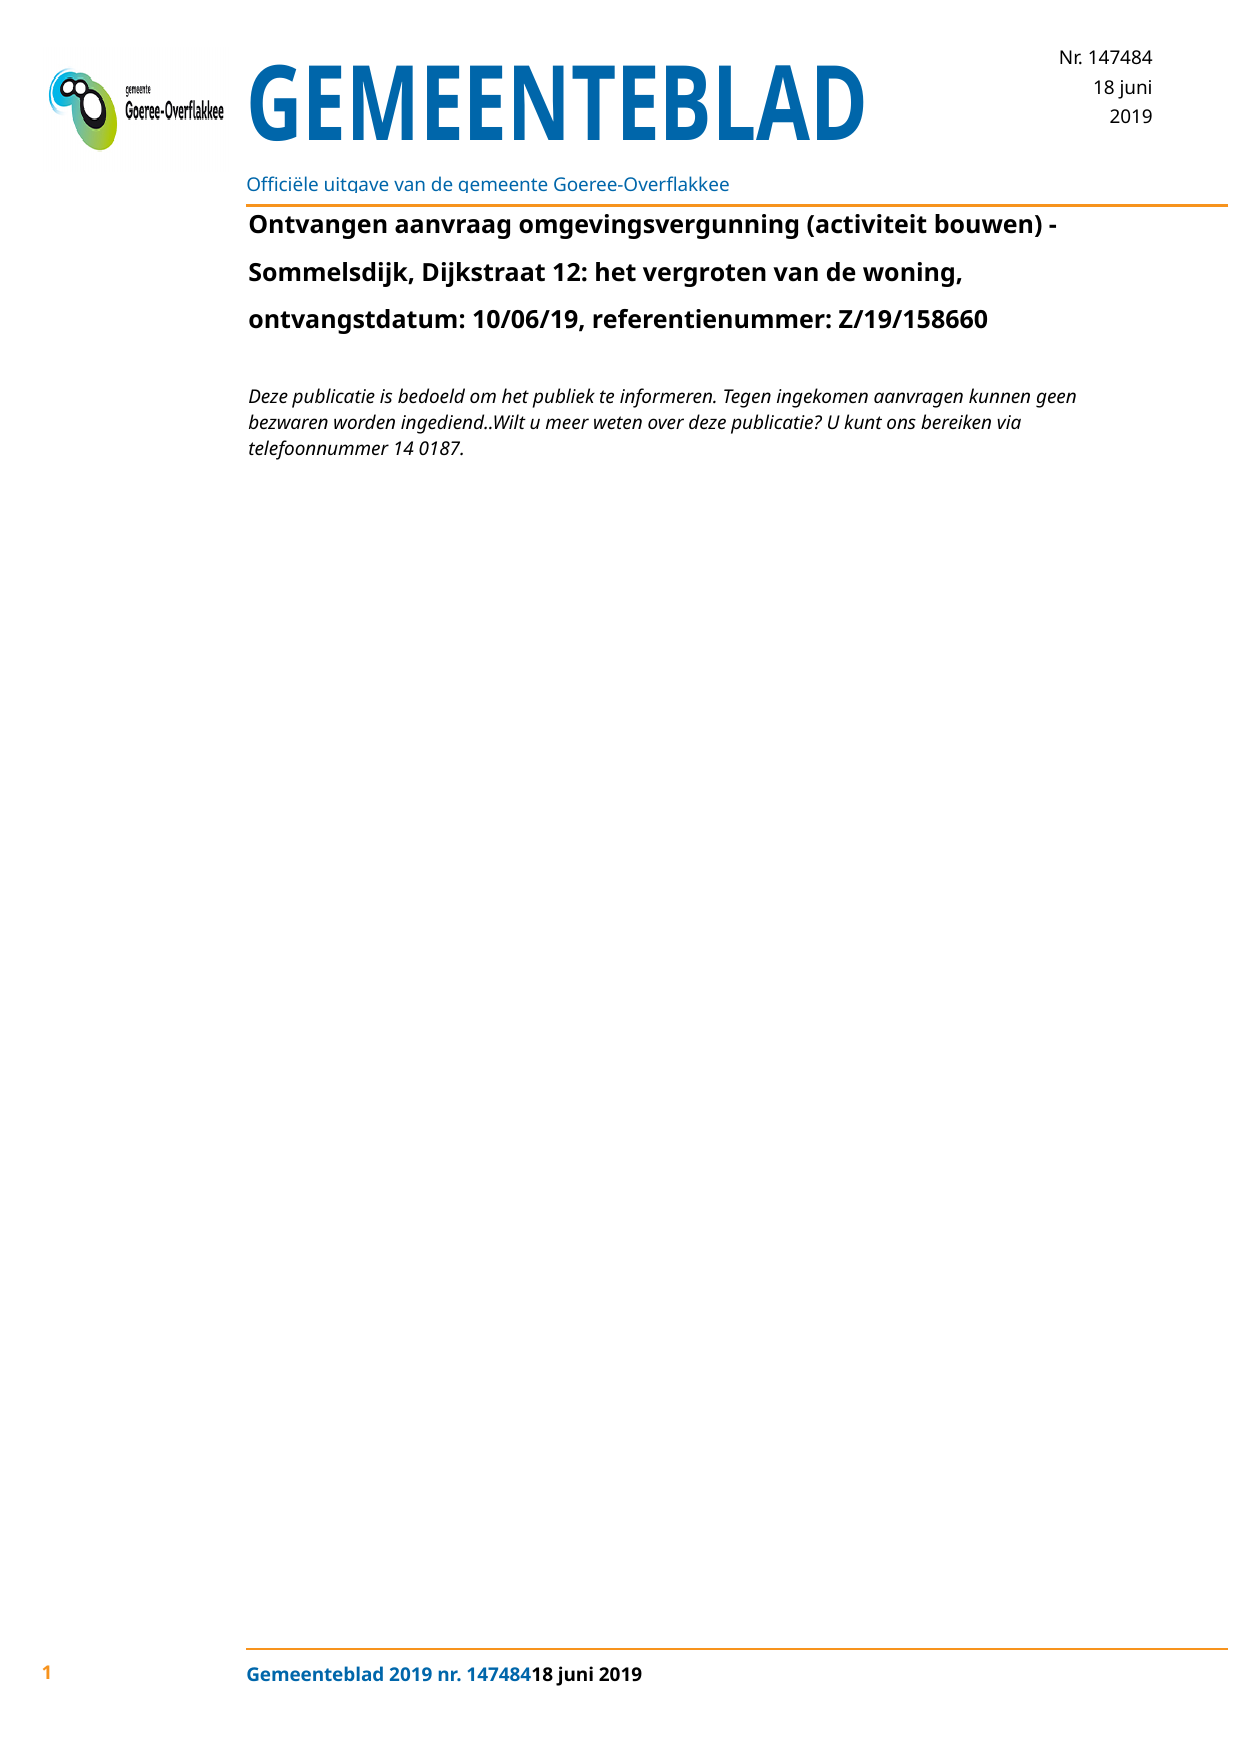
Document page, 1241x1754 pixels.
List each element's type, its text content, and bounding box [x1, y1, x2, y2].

text Deze publicatie is bedoeld om het publiek te informeren. Tegen ingekomen aanvragen kunnen geen bezwaren worden ingediend..Wilt u meer weten over deze publicatie? U kunt ons bereiken via telefoonnummer 14 0187. [248, 384, 1152, 461]
text Ontvangen aanvraag omgevingsvergunning (activiteit bouwen) - Sommelsdijk, Dijkstraat 12: het vergroten van de woning, ontvangstdatum: 10/06/19, referentienummer: Z/19/158660 [248, 207, 1152, 336]
picture [41, 47, 231, 172]
